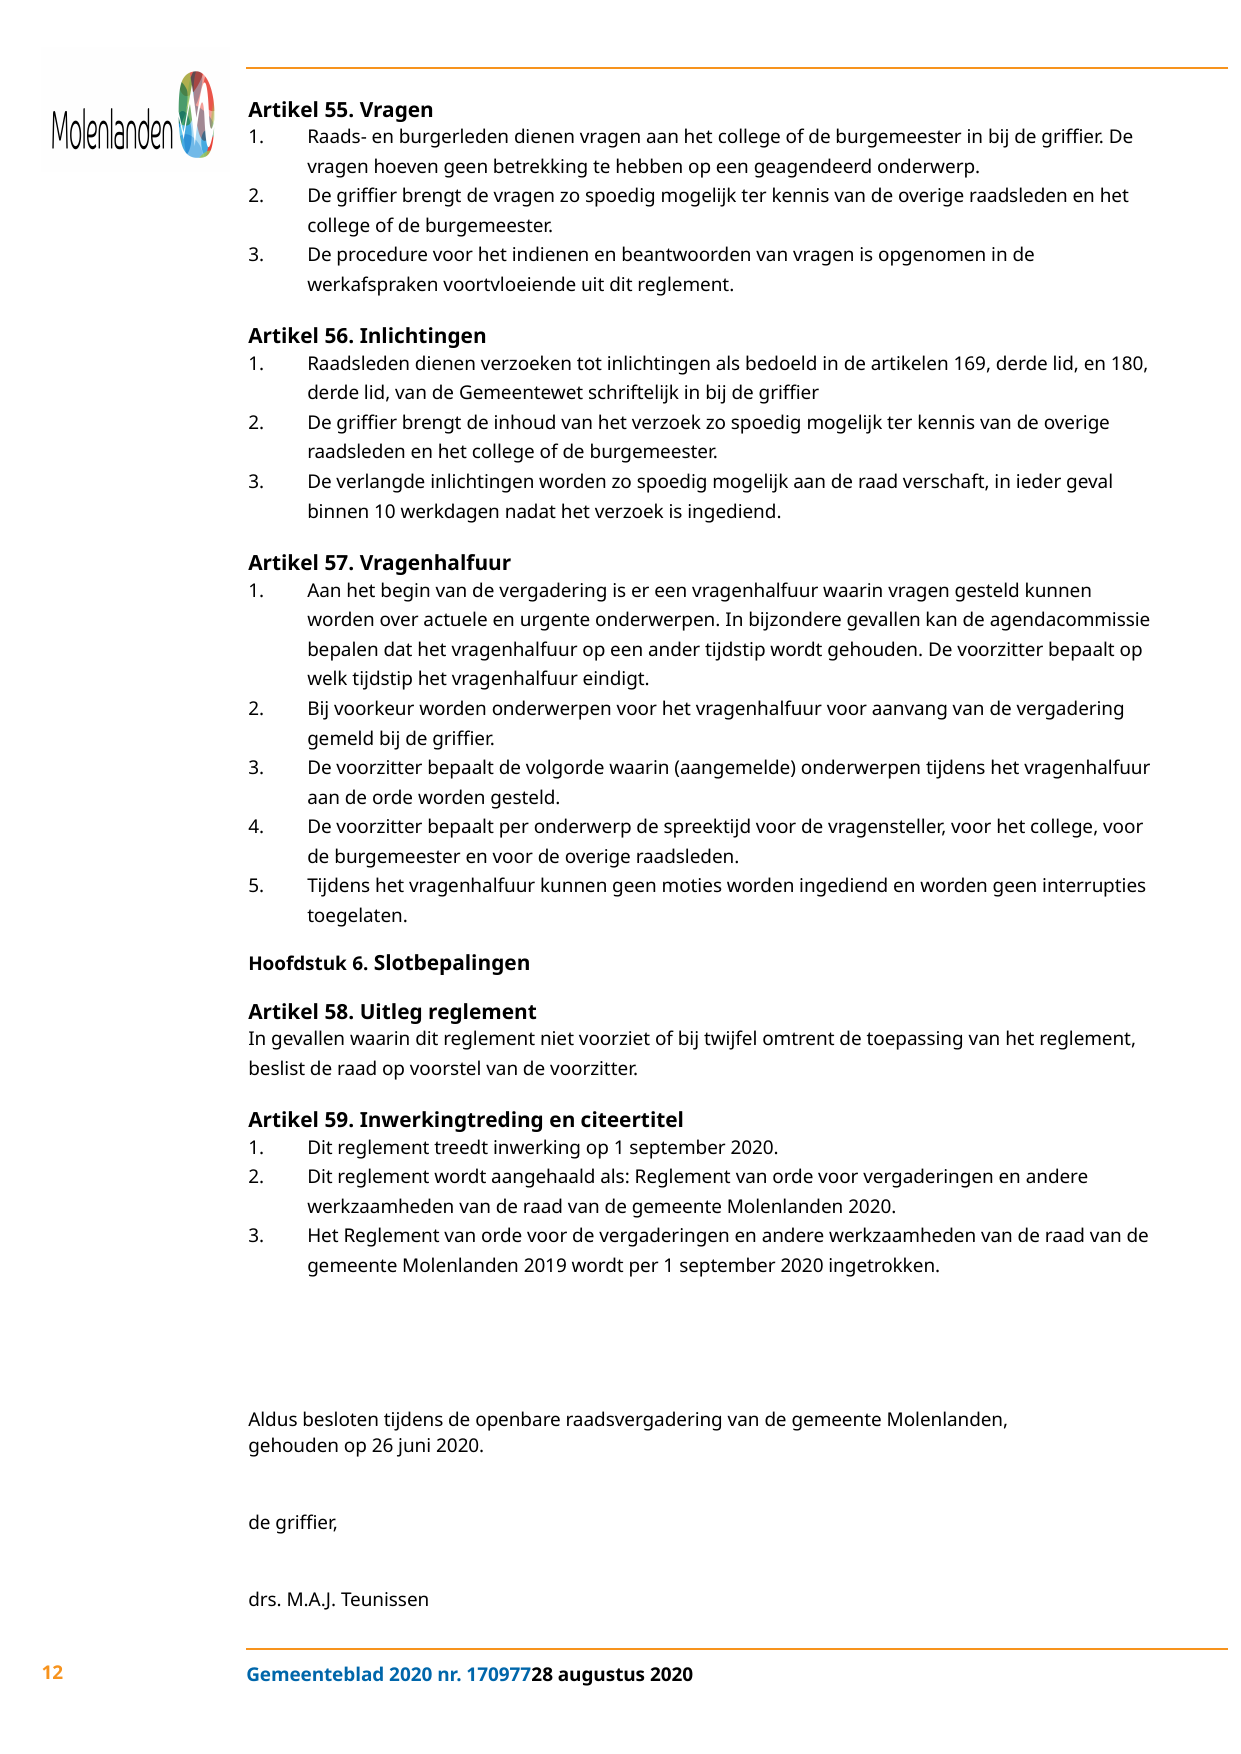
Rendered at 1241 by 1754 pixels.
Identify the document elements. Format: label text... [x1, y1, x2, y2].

list De voorzitter bepaalt per onderwerp de spreektijd voor de vragensteller, voor het college, voor de burgemeester en voor de overige raadsleden. [248, 813, 1152, 869]
list Dit reglement wordt aangehaald als: Reglement van orde voor vergaderingen en andere werkzaamheden van de raad van de gemeente Molenlanden 2020. [248, 1163, 1152, 1219]
list Bij voorkeur worden onderwerpen voor het vragenhalfuur voor aanvang van de vergadering gemeld bij de griffier. [248, 695, 1152, 750]
text drs. M.A.J. Teunissen [248, 1586, 1152, 1612]
text gehouden op 26 juni 2020. [248, 1432, 1152, 1458]
text de griffier, [248, 1509, 1152, 1535]
list Het Reglement van orde voor de vergaderingen en andere werkzaamheden van de raad van de gemeente Molenlanden 2019 wordt per 1 september 2020 ingetrokken. [248, 1223, 1152, 1278]
list Raads- en burgerleden dienen vragen aan het college of de burgemeester in bij de griffier. De vragen hoeven geen betrekking te hebben op een geagendeerd onderwerp. [248, 123, 1152, 178]
list Dit reglement treedt inwerking op 1 september 2020. [248, 1134, 1152, 1160]
list De griffier brengt de inhoud van het verzoek zo spoedig mogelijk ter kennis van de overige raadsleden en het college of de burgemeester. [248, 409, 1152, 464]
list Aan het begin van de vergadering is er een vragenhalfuur waarin vragen gesteld kunnen worden over actuele en urgente onderwerpen. In bijzondere gevallen kan de agendacommissie bepalen dat het vragenhalfuur op een ander tijdstip wordt gehouden. De voorzitter bepaalt op welk tijdstip het vragenhalfuur eindigt. [248, 577, 1152, 691]
text Hoofdstuk 6. Slotbepalingen [248, 948, 1152, 976]
text In gevallen waarin dit reglement niet voorziet of bij twijfel omtrent de toepassing van het reglement, beslist de raad op voorstel van de voorzitter. [248, 1026, 1152, 1081]
list De procedure voor het indienen en beantwoorden van vragen is opgenomen in de werkafspraken voortvloeiende uit dit reglement. [248, 242, 1152, 297]
picture [41, 47, 231, 172]
list Raadsleden dienen verzoeken tot inlichtingen als bedoeld in de artikelen 169, derde lid, en 180, derde lid, van de Gemeentewet schriftelijk in bij de griffier [248, 350, 1152, 405]
list De voorzitter bepaalt de volgorde waarin (aangemelde) onderwerpen tijdens het vragenhalfuur aan de orde worden gesteld. [248, 754, 1152, 809]
list De verlangde inlichtingen worden zo spoedig mogelijk aan de raad verschaft, in ieder geval binnen 10 werkdagen nadat het verzoek is ingediend. [248, 468, 1152, 524]
text Aldus besloten tijdens de openbare raadsvergadering van de gemeente Molenlanden, [248, 1406, 1152, 1432]
list Tijdens het vragenhalfuur kunnen geen moties worden ingediend en worden geen interrupties toegelaten. [248, 873, 1152, 928]
text Artikel 58. Uitleg reglement [248, 997, 1152, 1026]
text Artikel 57. Vragenhalfuur [248, 548, 1152, 577]
text Artikel 56. Inlichtingen [248, 322, 1152, 350]
list De griffier brengt de vragen zo spoedig mogelijk ter kennis van de overige raadsleden en het college of de burgemeester. [248, 182, 1152, 238]
text Artikel 59. Inwerkingtreding en citeertitel [248, 1106, 1152, 1134]
text Artikel 55. Vragen [248, 95, 1152, 123]
